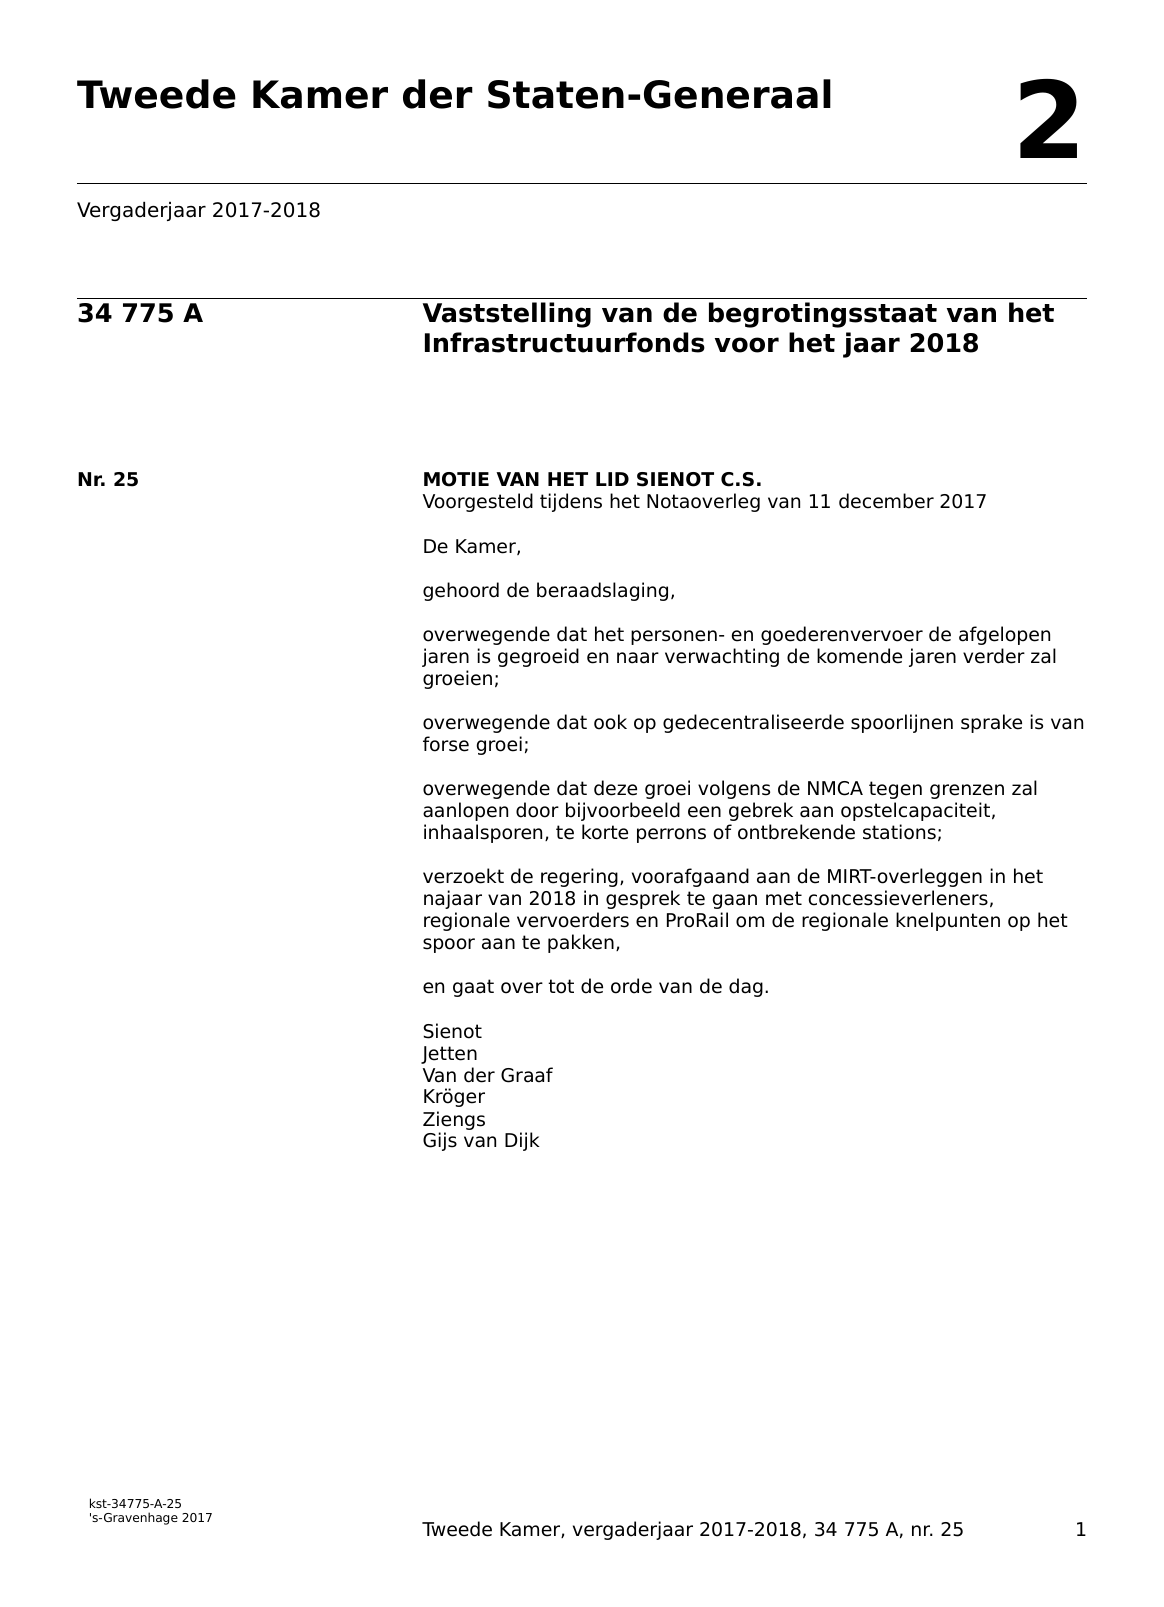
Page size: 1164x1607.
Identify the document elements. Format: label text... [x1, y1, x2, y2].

subtitle 34 775 A Vaststelling van de begrotingsstaat van het Infrastructuurfonds voor het jaar 2018 [77, 299, 1087, 358]
table_header Tweede Kamer der Staten-Generaal [77, 59, 886, 183]
text overwegende dat deze groei volgens de NMCA tegen grenzen zal aanlopen door bijvoorbeeld een gebrek aan opstelcapaciteit, inhaalsporen, te korte perrons of ontbrekende stations; [422, 778, 1087, 844]
text De Kamer, [422, 536, 1087, 557]
text 's-Gravenhage 2017 [88, 1511, 323, 1525]
text overwegende dat ook op gedecentraliseerde spoorlijnen sprake is van forse groei; [422, 712, 1087, 756]
text verzoekt de regering, voorafgaand aan de MIRT-overleggen in het najaar van 2018 in gesprek te gaan met concessieverleners, regionale vervoerders en ProRail om de regionale knelpunten op het spoor aan te pakken, [422, 866, 1087, 954]
text en gaat over tot de orde van de dag. [422, 976, 1087, 998]
subtitle Nr. 25 MOTIE VAN HET LID SIENOT C.S. [77, 469, 1087, 491]
table_header 2 [886, 59, 1087, 183]
text Gijs van Dijk [422, 1130, 1087, 1152]
text Jetten [422, 1042, 1087, 1064]
text Sienot [422, 1021, 1087, 1042]
text Ziengs [422, 1108, 1087, 1130]
text Kröger [422, 1086, 1087, 1108]
text kst-34775-A-25 [88, 1497, 323, 1511]
text overwegende dat het personen- en goederenvervoer de afgelopen jaren is gegroeid en naar verwachting de komende jaren verder zal groeien; [422, 624, 1087, 690]
text Voorgesteld tijdens het Notaoverleg van 11 december 2017 [422, 491, 1087, 513]
text gehoord de beraadslaging, [422, 580, 1087, 602]
text Van der Graaf [422, 1064, 1087, 1086]
table_cell Vergaderjaar 2017-2018 [77, 184, 1087, 298]
